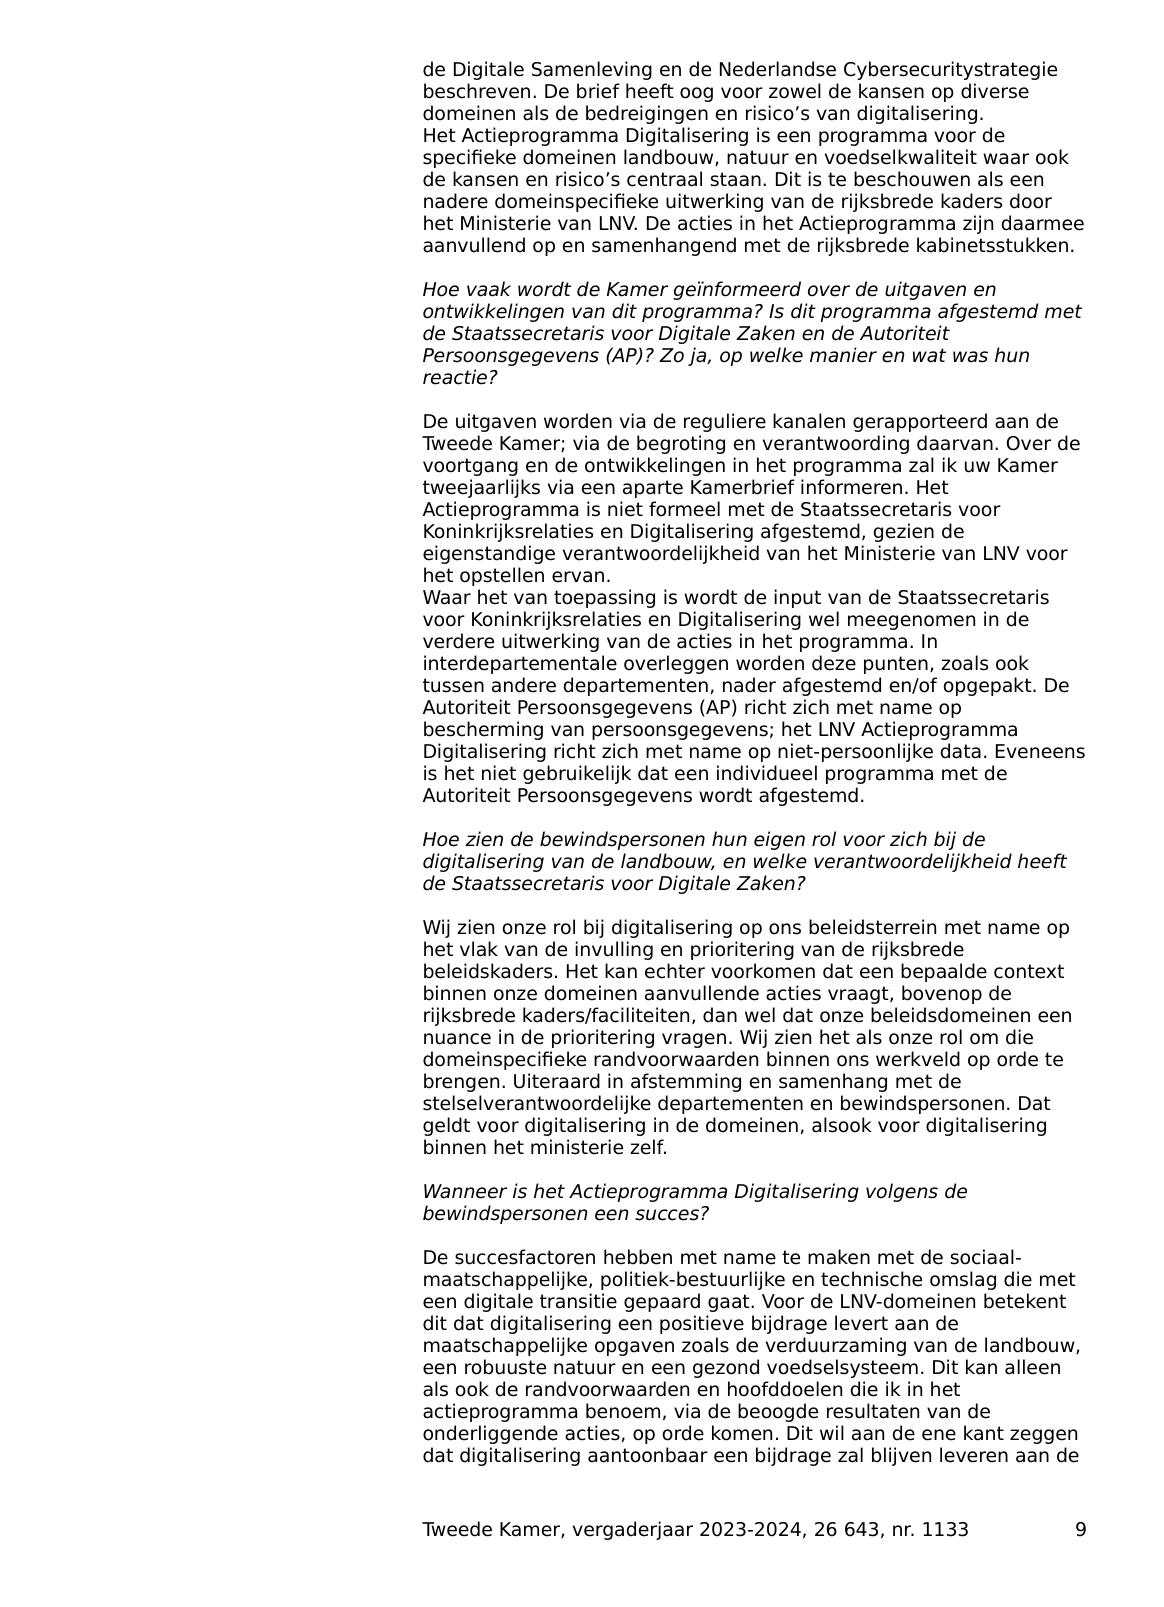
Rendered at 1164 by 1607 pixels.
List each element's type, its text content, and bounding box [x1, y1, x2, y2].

text Hoe vaak wordt de Kamer geïnformeerd over de uitgaven en ontwikkelingen van dit programma? Is dit programma afgestemd met de Staatssecretaris voor Digitale Zaken en de Autoriteit Persoonsgegevens (AP)? Zo ja, op welke manier en wat was hun reactie? [422, 279, 1087, 389]
text Wanneer is het Actieprogramma Digitalisering volgens de bewindspersonen een succes? [422, 1181, 1087, 1225]
text de Digitale Samenleving en de Nederlandse Cybersecuritystrategie beschreven. De brief heeft oog voor zowel de kansen op diverse domeinen als de bedreigingen en risico’s van digitalisering. [422, 59, 1087, 125]
text Waar het van toepassing is wordt de input van de Staatssecretaris voor Koninkrijksrelaties en Digitalisering wel meegenomen in de verdere uitwerking van de acties in het programma. In interdepartementale overleggen worden deze punten, zoals ook tussen andere departementen, nader afgestemd en/of opgepakt. De Autoriteit Persoonsgegevens (AP) richt zich met name op bescherming van persoonsgegevens; het LNV Actieprogramma Digitalisering richt zich met name op niet-persoonlijke data. Eveneens is het niet gebruikelijk dat een individueel programma met de Autoriteit Persoonsgegevens wordt afgestemd. [422, 587, 1087, 807]
text De succesfactoren hebben met name te maken met de sociaal-maatschappelijke, politiek-bestuurlijke en technische omslag die met een digitale transitie gepaard gaat. Voor de LNV-domeinen betekent dit dat digitalisering een positieve bijdrage levert aan de maatschappelijke opgaven zoals de verduurzaming van de landbouw, een robuuste natuur en een gezond voedselsysteem. Dit kan alleen als ook de randvoorwaarden en hoofddoelen die ik in het actieprogramma benoem, via de beoogde resultaten van de onderliggende acties, op orde komen. Dit wil aan de ene kant zeggen dat digitalisering aantoonbaar een bijdrage zal blijven leveren aan de [422, 1247, 1087, 1467]
text Het Actieprogramma Digitalisering is een programma voor de specifieke domeinen landbouw, natuur en voedselkwaliteit waar ook de kansen en risico’s centraal staan. Dit is te beschouwen als een nadere domeinspecifieke uitwerking van de rijksbrede kaders door het Ministerie van LNV. De acties in het Actieprogramma zijn daarmee aanvullend op en samenhangend met de rijksbrede kabinetsstukken. [422, 125, 1087, 257]
text Wij zien onze rol bij digitalisering op ons beleidsterrein met name op het vlak van de invulling en prioritering van de rijksbrede beleidskaders. Het kan echter voorkomen dat een bepaalde context binnen onze domeinen aanvullende acties vraagt, bovenop de rijksbrede kaders/faciliteiten, dan wel dat onze beleidsdomeinen een nuance in de prioritering vragen. Wij zien het als onze rol om die domeinspecifieke randvoorwaarden binnen ons werkveld op orde te brengen. Uiteraard in afstemming en samenhang met de stelselverantwoordelijke departementen en bewindspersonen. Dat geldt voor digitalisering in de domeinen, alsook voor digitalisering binnen het ministerie zelf. [422, 917, 1087, 1159]
text De uitgaven worden via de reguliere kanalen gerapporteerd aan de Tweede Kamer; via de begroting en verantwoording daarvan. Over de voortgang en de ontwikkelingen in het programma zal ik uw Kamer tweejaarlijks via een aparte Kamerbrief informeren. Het Actieprogramma is niet formeel met de Staatssecretaris voor Koninkrijksrelaties en Digitalisering afgestemd, gezien de eigenstandige verantwoordelijkheid van het Ministerie van LNV voor het opstellen ervan. [422, 411, 1087, 587]
text Hoe zien de bewindspersonen hun eigen rol voor zich bij de digitalisering van de landbouw, en welke verantwoordelijkheid heeft de Staatssecretaris voor Digitale Zaken? [422, 829, 1087, 895]
